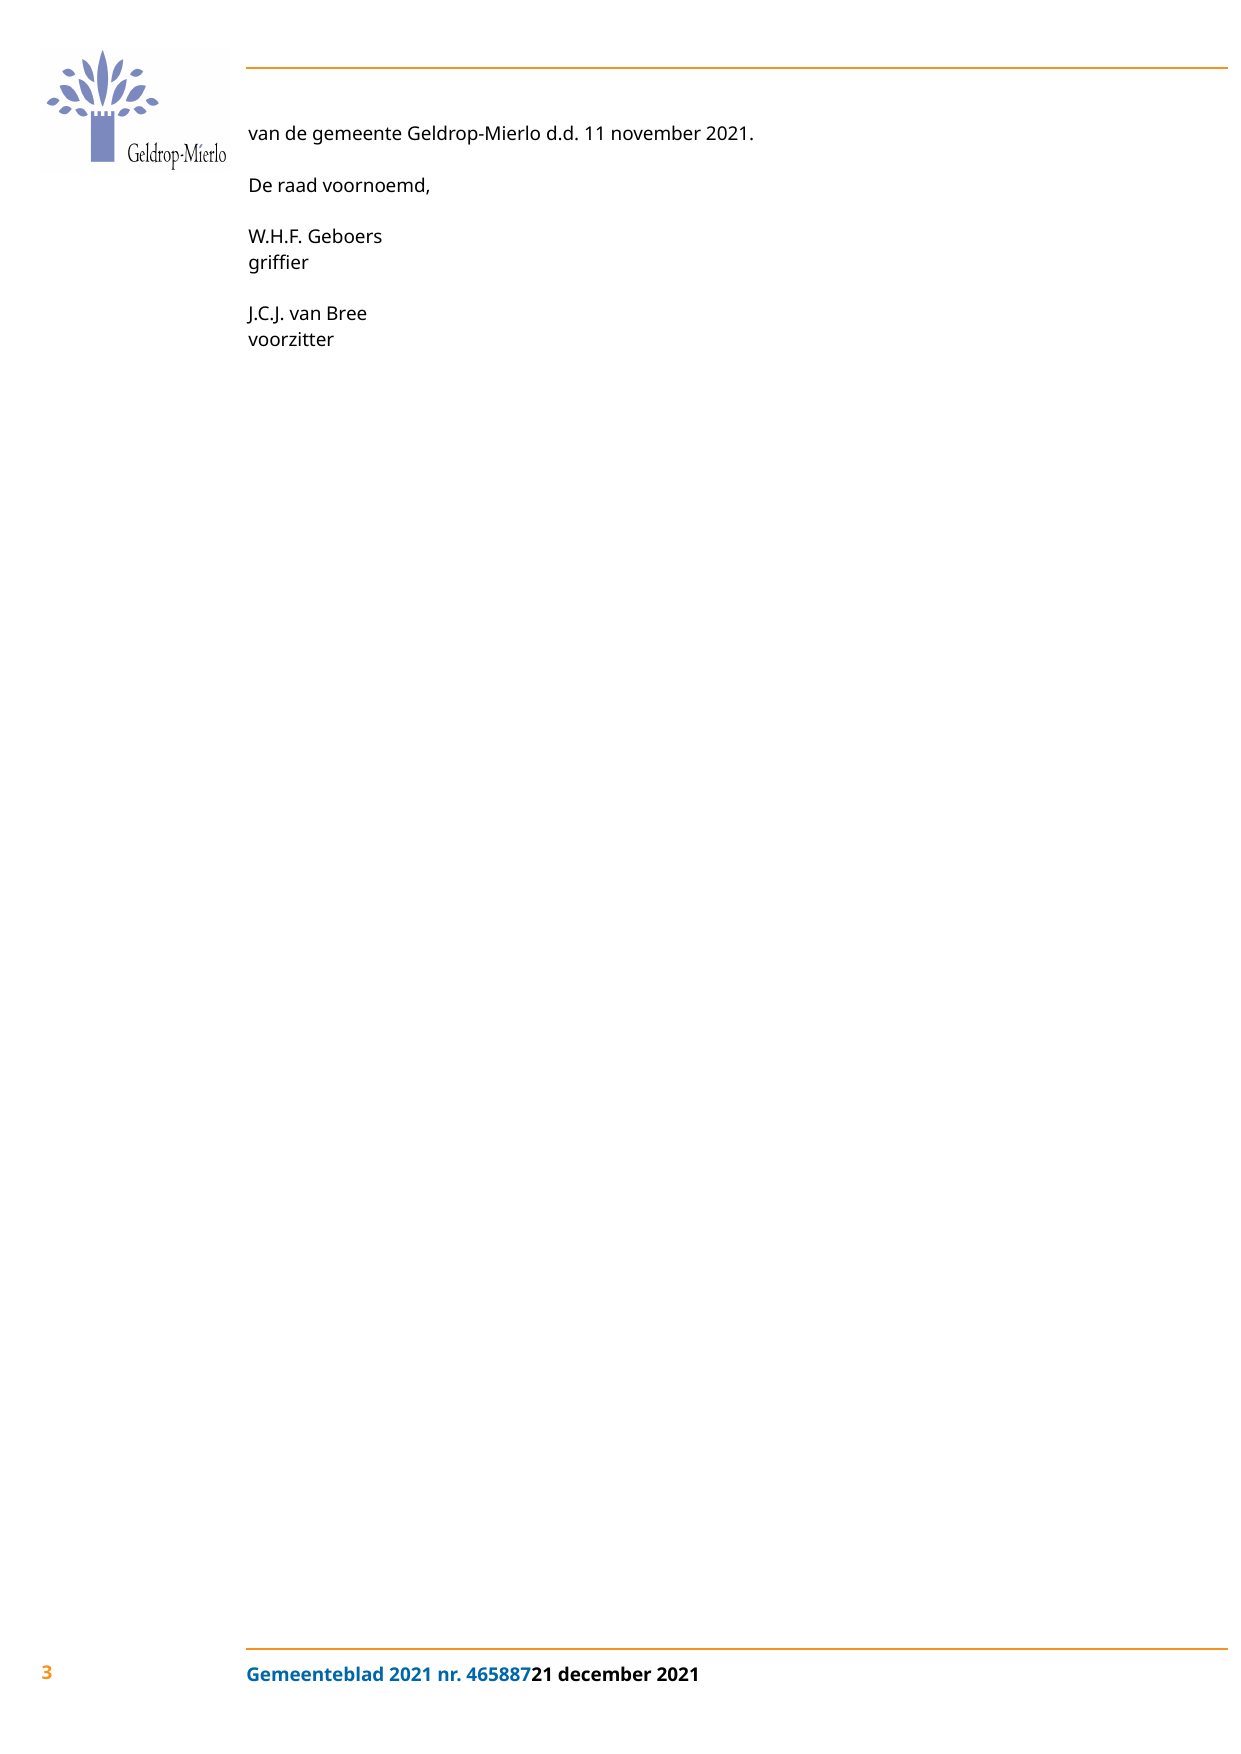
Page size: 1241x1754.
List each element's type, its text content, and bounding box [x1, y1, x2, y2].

text griffier [248, 249, 1152, 275]
text J.C.J. van Bree [248, 301, 1152, 326]
text van de gemeente Geldrop-Mierlo d.d. 11 november 2021. [248, 121, 1152, 146]
text W.H.F. Geboers [248, 223, 1152, 249]
text De raad voornoemd, [248, 172, 1152, 198]
text voorzitter [248, 326, 1152, 352]
picture [41, 47, 231, 172]
